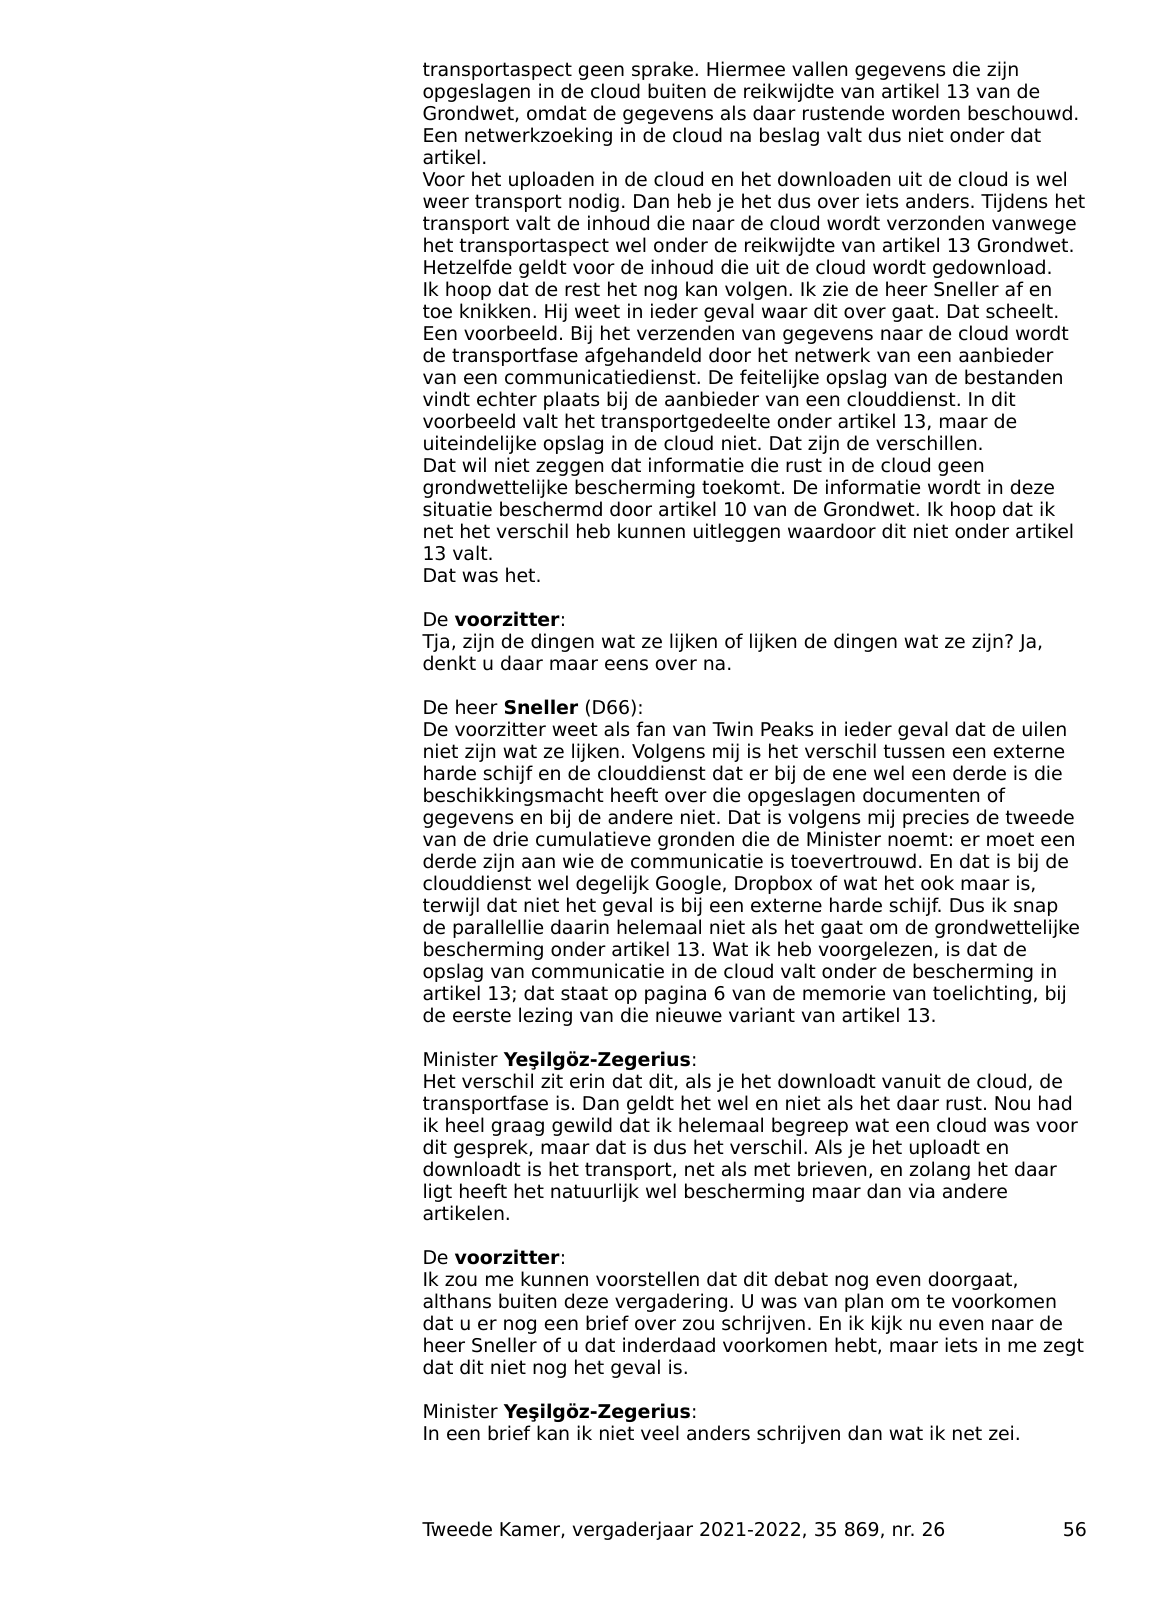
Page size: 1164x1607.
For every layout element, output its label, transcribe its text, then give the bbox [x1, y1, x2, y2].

text De voorzitter weet als fan van Twin Peaks in ieder geval dat de uilen niet zijn wat ze lijken. Volgens mij is het verschil tussen een externe harde schijf en de clouddienst dat er bij de ene wel een derde is die beschikkingsmacht heeft over die opgeslagen documenten of gegevens en bij de andere niet. Dat is volgens mij precies de tweede van de drie cumulatieve gronden die de Minister noemt: er moet een derde zijn aan wie de communicatie is toevertrouwd. En dat is bij de clouddienst wel degelijk Google, Dropbox of wat het ook maar is, terwijl dat niet het geval is bij een externe harde schijf. Dus ik snap de parallellie daarin helemaal niet als het gaat om de grondwettelijke bescherming onder artikel 13. Wat ik heb voorgelezen, is dat de opslag van communicatie in de cloud valt onder de bescherming in artikel 13; dat staat op pagina 6 van de memorie van toelichting, bij de eerste lezing van die nieuwe variant van artikel 13. [422, 719, 1087, 1027]
text Ik zou me kunnen voorstellen dat dit debat nog even doorgaat, althans buiten deze vergadering. U was van plan om te voorkomen dat u er nog een brief over zou schrijven. En ik kijk nu even naar de heer Sneller of u dat inderdaad voorkomen hebt, maar iets in me zegt dat dit niet nog het geval is. [422, 1269, 1087, 1379]
text Minister Yeşilgöz-Zegerius: [422, 1049, 1087, 1071]
text Tja, zijn de dingen wat ze lijken of lijken de dingen wat ze zijn? Ja, denkt u daar maar eens over na. [422, 631, 1087, 675]
text De voorzitter: [422, 1247, 1087, 1269]
text Dat wil niet zeggen dat informatie die rust in de cloud geen grondwettelijke bescherming toekomt. De informatie wordt in deze situatie beschermd door artikel 10 van de Grondwet. Ik hoop dat ik net het verschil heb kunnen uitleggen waardoor dit niet onder artikel 13 valt. [422, 455, 1087, 564]
text Minister Yeşilgöz-Zegerius: [422, 1401, 1087, 1423]
text transportaspect geen sprake. Hiermee vallen gegevens die zijn opgeslagen in de cloud buiten de reikwijdte van artikel 13 van de Grondwet, omdat de gegevens als daar rustende worden beschouwd. Een netwerkzoeking in de cloud na beslag valt dus niet onder dat artikel. [422, 59, 1087, 169]
text Dat was het. [422, 564, 1087, 587]
text In een brief kan ik niet veel anders schrijven dan wat ik net zei. [422, 1423, 1087, 1445]
text Ik hoop dat de rest het nog kan volgen. Ik zie de heer Sneller af en toe knikken. Hij weet in ieder geval waar dit over gaat. Dat scheelt. [422, 279, 1087, 323]
text Voor het uploaden in de cloud en het downloaden uit de cloud is wel weer transport nodig. Dan heb je het dus over iets anders. Tijdens het transport valt de inhoud die naar de cloud wordt verzonden vanwege het transportaspect wel onder de reikwijdte van artikel 13 Grondwet. Hetzelfde geldt voor de inhoud die uit de cloud wordt gedownload. [422, 169, 1087, 279]
text Een voorbeeld. Bij het verzenden van gegevens naar de cloud wordt de transportfase afgehandeld door het netwerk van een aanbieder van een communicatiedienst. De feitelijke opslag van de bestanden vindt echter plaats bij de aanbieder van een clouddienst. In dit voorbeeld valt het transportgedeelte onder artikel 13, maar de uiteindelijke opslag in de cloud niet. Dat zijn de verschillen. [422, 323, 1087, 455]
text De voorzitter: [422, 609, 1087, 631]
text Het verschil zit erin dat dit, als je het downloadt vanuit de cloud, de transportfase is. Dan geldt het wel en niet als het daar rust. Nou had ik heel graag gewild dat ik helemaal begreep wat een cloud was voor dit gesprek, maar dat is dus het verschil. Als je het uploadt en downloadt is het transport, net als met brieven, en zolang het daar ligt heeft het natuurlijk wel bescherming maar dan via andere artikelen. [422, 1071, 1087, 1224]
text De heer Sneller (D66): [422, 697, 1087, 719]
